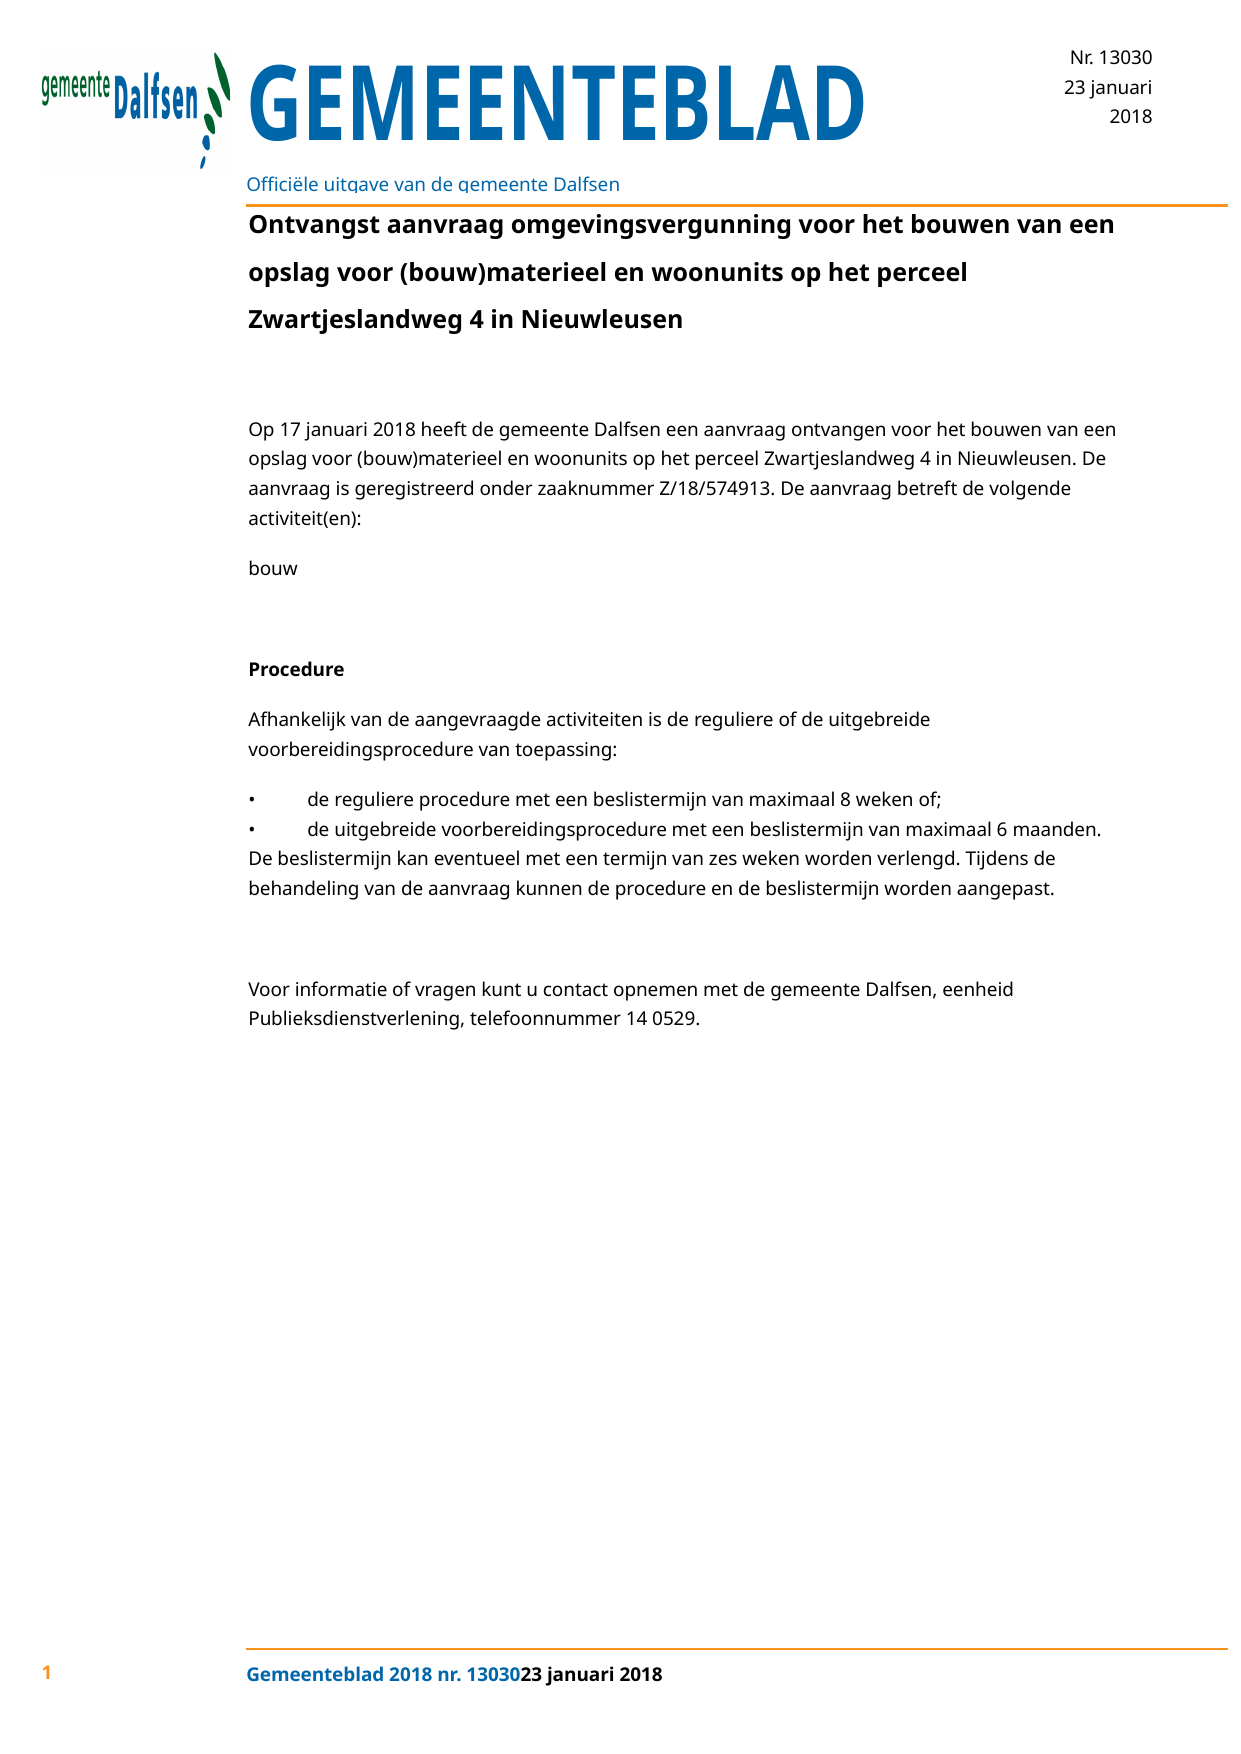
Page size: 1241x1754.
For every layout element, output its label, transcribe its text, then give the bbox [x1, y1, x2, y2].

list de uitgebreide voorbereidingsprocedure met een beslistermijn van maximaal 6 maanden. [248, 816, 1152, 842]
list de reguliere procedure met een beslistermijn van maximaal 8 weken of; [248, 786, 1152, 812]
text Ontvangst aanvraag omgevingsvergunning voor het bouwen van een opslag voor (bouw)materieel en woonunits op het perceel Zwartjeslandweg 4 in Nieuwleusen [248, 207, 1152, 336]
text Afhankelijk van de aangevraagde activiteiten is de reguliere of de uitgebreide voorbereidingsprocedure van toepassing: [248, 706, 1152, 762]
text Op 17 januari 2018 heeft de gemeente Dalfsen een aanvraag ontvangen voor het bouwen van een opslag voor (bouw)materieel en woonunits op het perceel Zwartjeslandweg 4 in Nieuwleusen. De aanvraag is geregistreerd onder zaaknummer Z/18/574913. De aanvraag betreft de volgende activiteit(en): [248, 416, 1152, 530]
text bouw [248, 555, 1152, 581]
text Procedure [248, 656, 1152, 682]
text Voor informatie of vragen kunt u contact opnemen met de gemeente Dalfsen, eenheid Publieksdienstverlening, telefoonnummer 14 0529. [248, 976, 1152, 1031]
text De beslistermijn kan eventueel met een termijn van zes weken worden verlengd. Tijdens de behandeling van de aanvraag kunnen de procedure en de beslistermijn worden aangepast. [248, 846, 1152, 901]
picture [41, 47, 231, 172]
